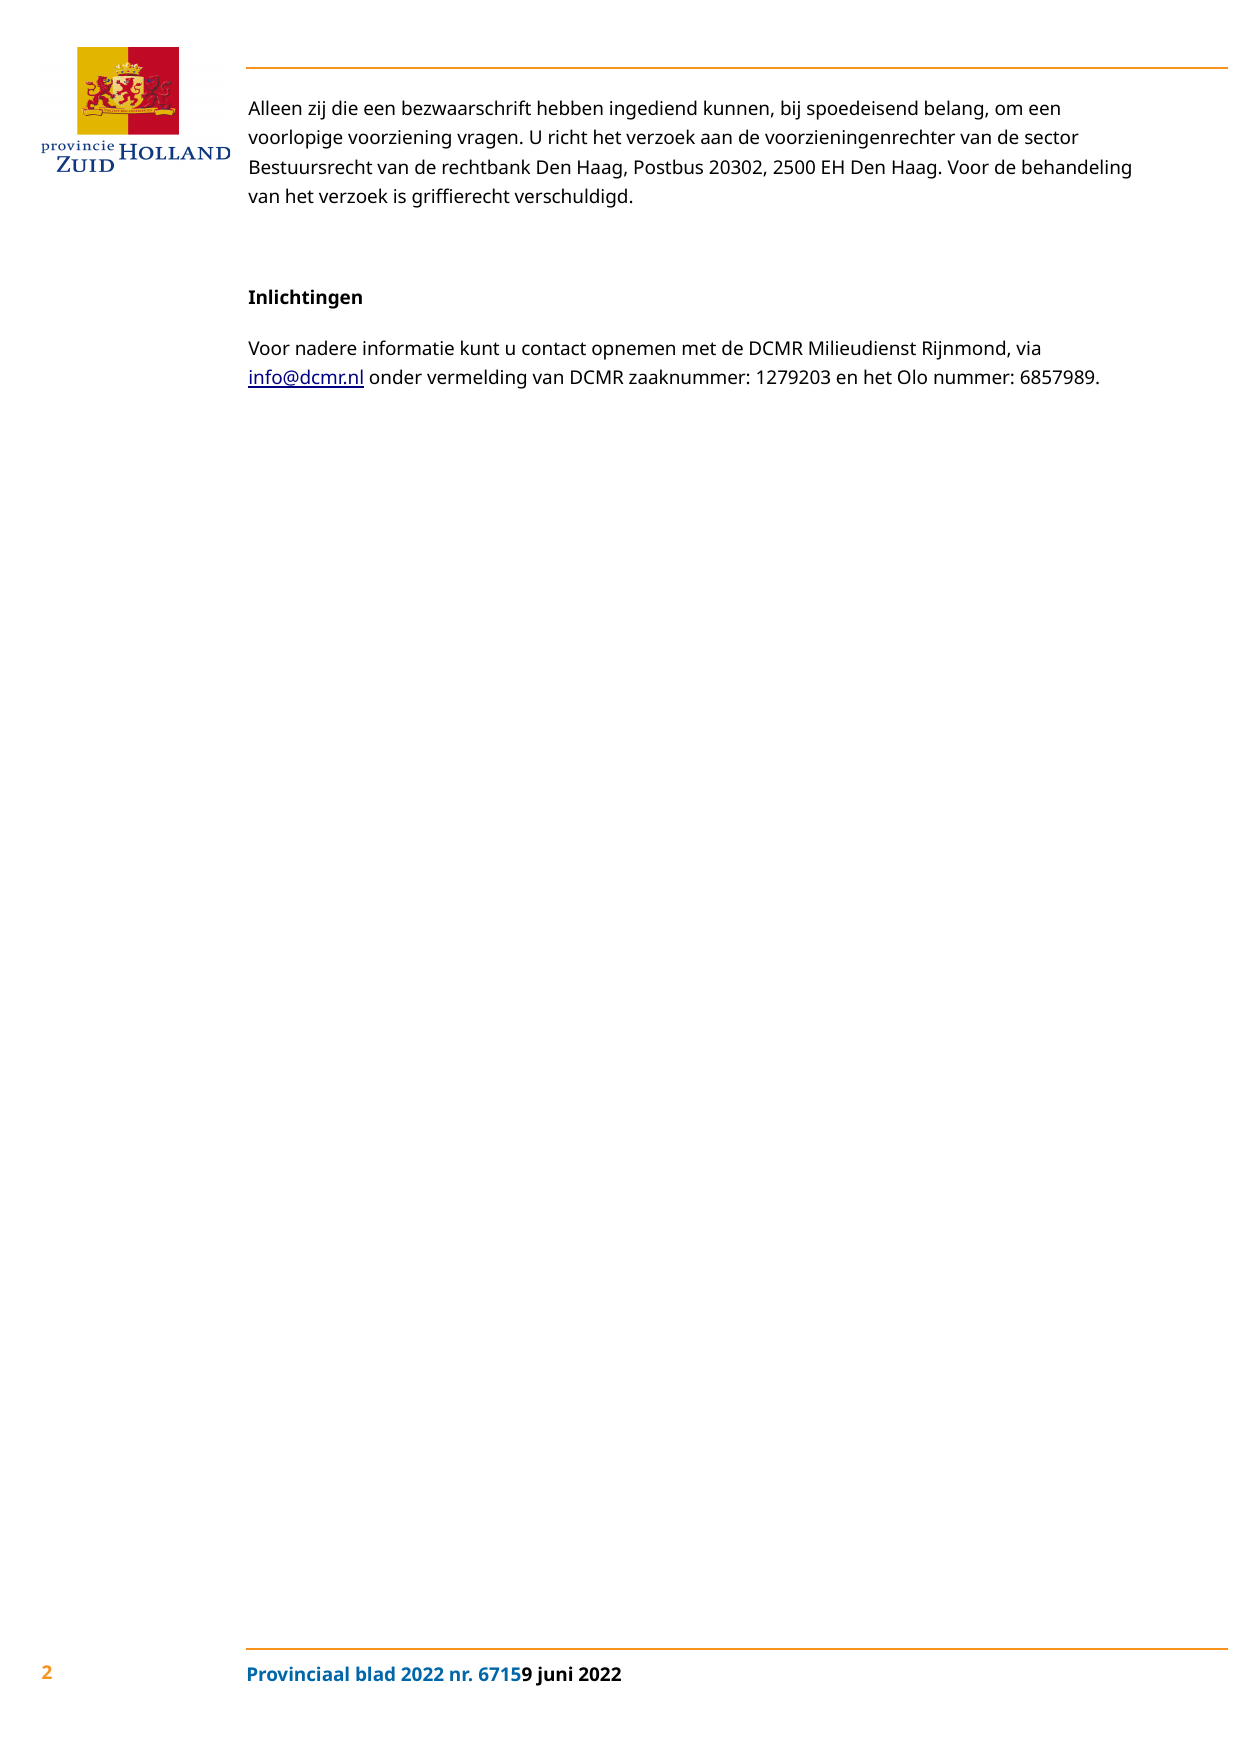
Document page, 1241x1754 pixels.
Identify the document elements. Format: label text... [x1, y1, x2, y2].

text Voor nadere informatie kunt u contact opnemen met de DCMR Milieudienst Rijnmond, via info@dcmr.nl onder vermelding van DCMR zaaknummer: 1279203 en het Olo nummer: 6857989. [248, 335, 1152, 390]
text Alleen zij die een bezwaarschrift hebben ingediend kunnen, bij spoedeisend belang, om een voorlopige voorziening vragen. U richt het verzoek aan de voorzieningenrechter van de sector Bestuursrecht van de rechtbank Den Haag, Postbus 20302, 2500 EH Den Haag. Voor de behandeling van het verzoek is griffierecht verschuldigd. [248, 95, 1152, 209]
text Inlichtingen [248, 284, 1152, 310]
picture [41, 47, 231, 172]
